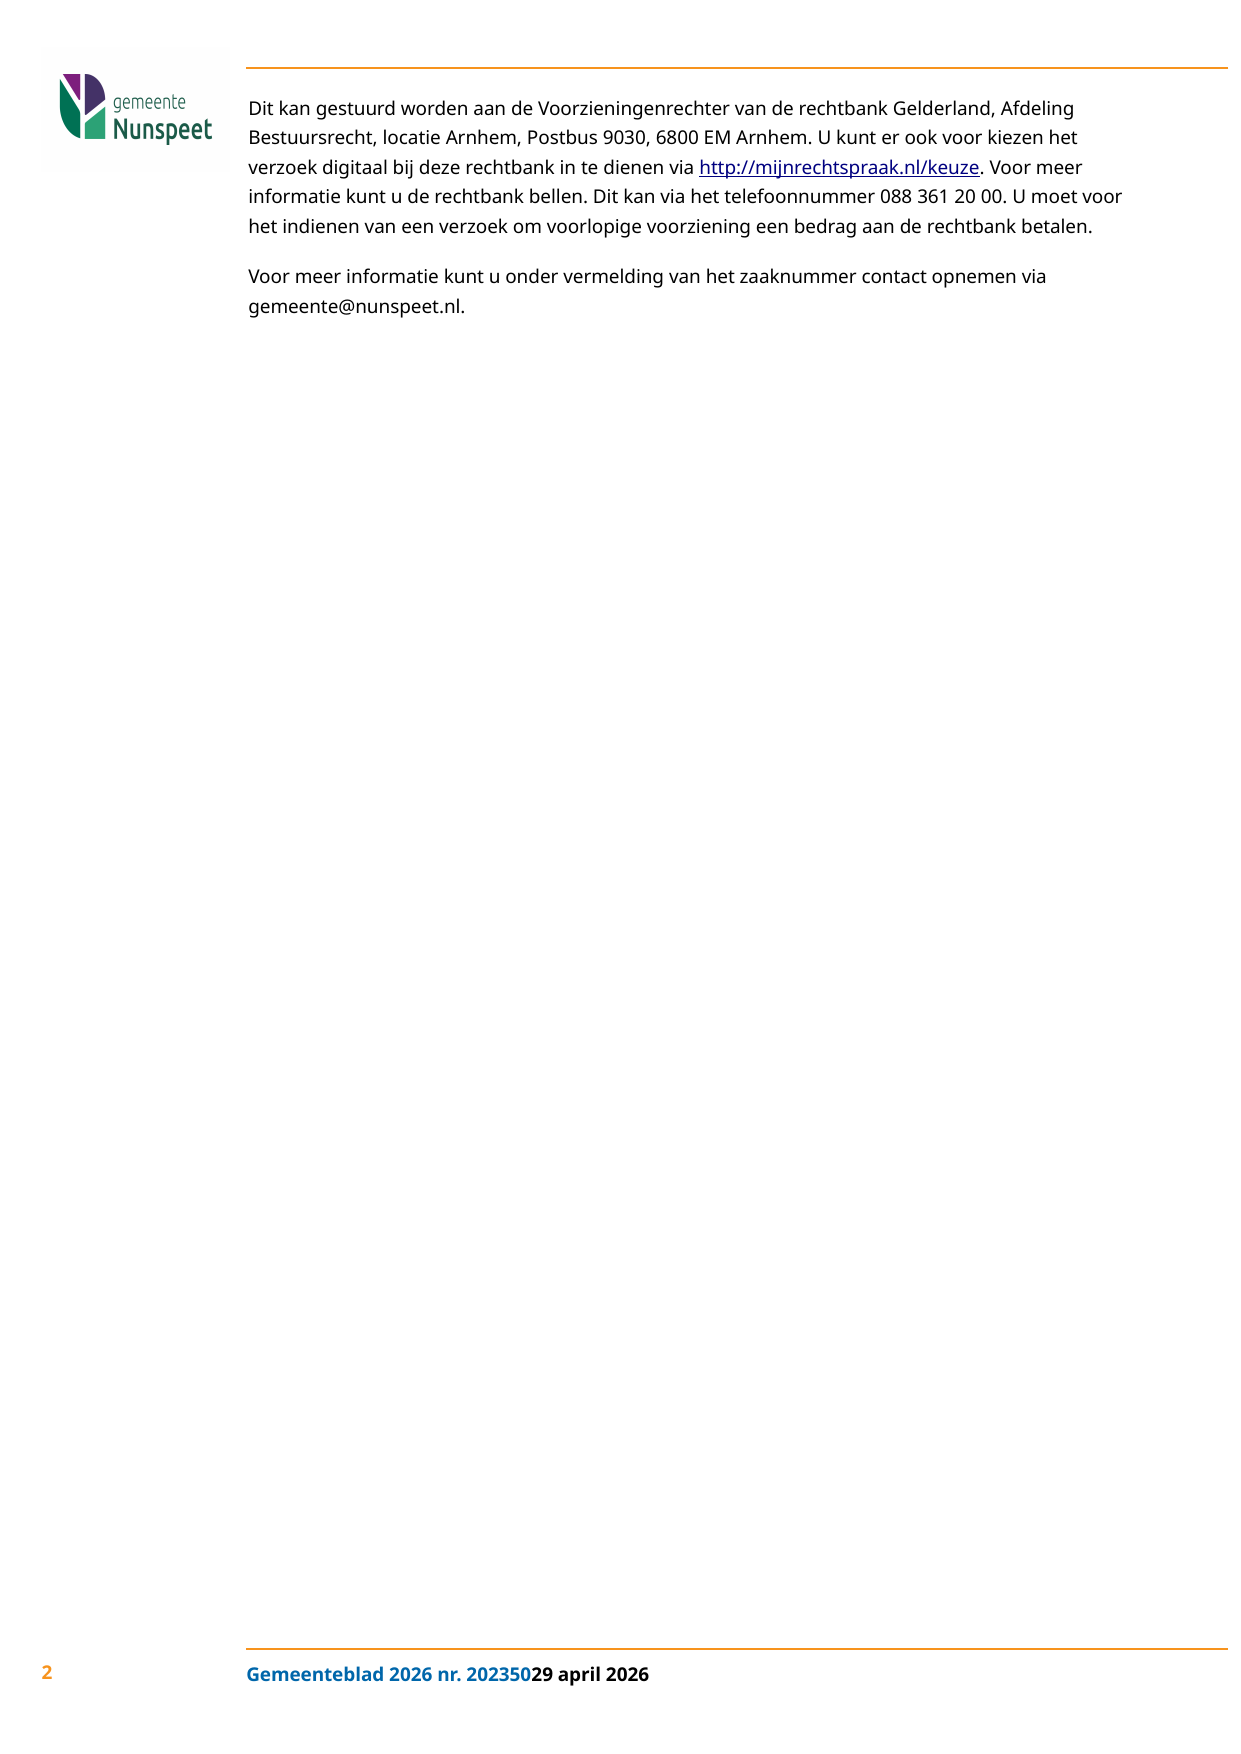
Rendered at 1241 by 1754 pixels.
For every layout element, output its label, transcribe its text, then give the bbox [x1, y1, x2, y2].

picture [41, 47, 231, 172]
text Dit kan gestuurd worden aan de Voorzieningenrechter van de rechtbank Gelderland, Afdeling Bestuursrecht, locatie Arnhem, Postbus 9030, 6800 EM Arnhem. U kunt er ook voor kiezen het verzoek digitaal bij deze rechtbank in te dienen via http://mijnrechtspraak.nl/keuze. Voor meer informatie kunt u de rechtbank bellen. Dit kan via het telefoonnummer 088 361 20 00. U moet voor het indienen van een verzoek om voorlopige voorziening een bedrag aan de rechtbank betalen. [248, 95, 1152, 239]
text Voor meer informatie kunt u onder vermelding van het zaaknummer contact opnemen via gemeente@nunspeet.nl. [248, 263, 1152, 319]
